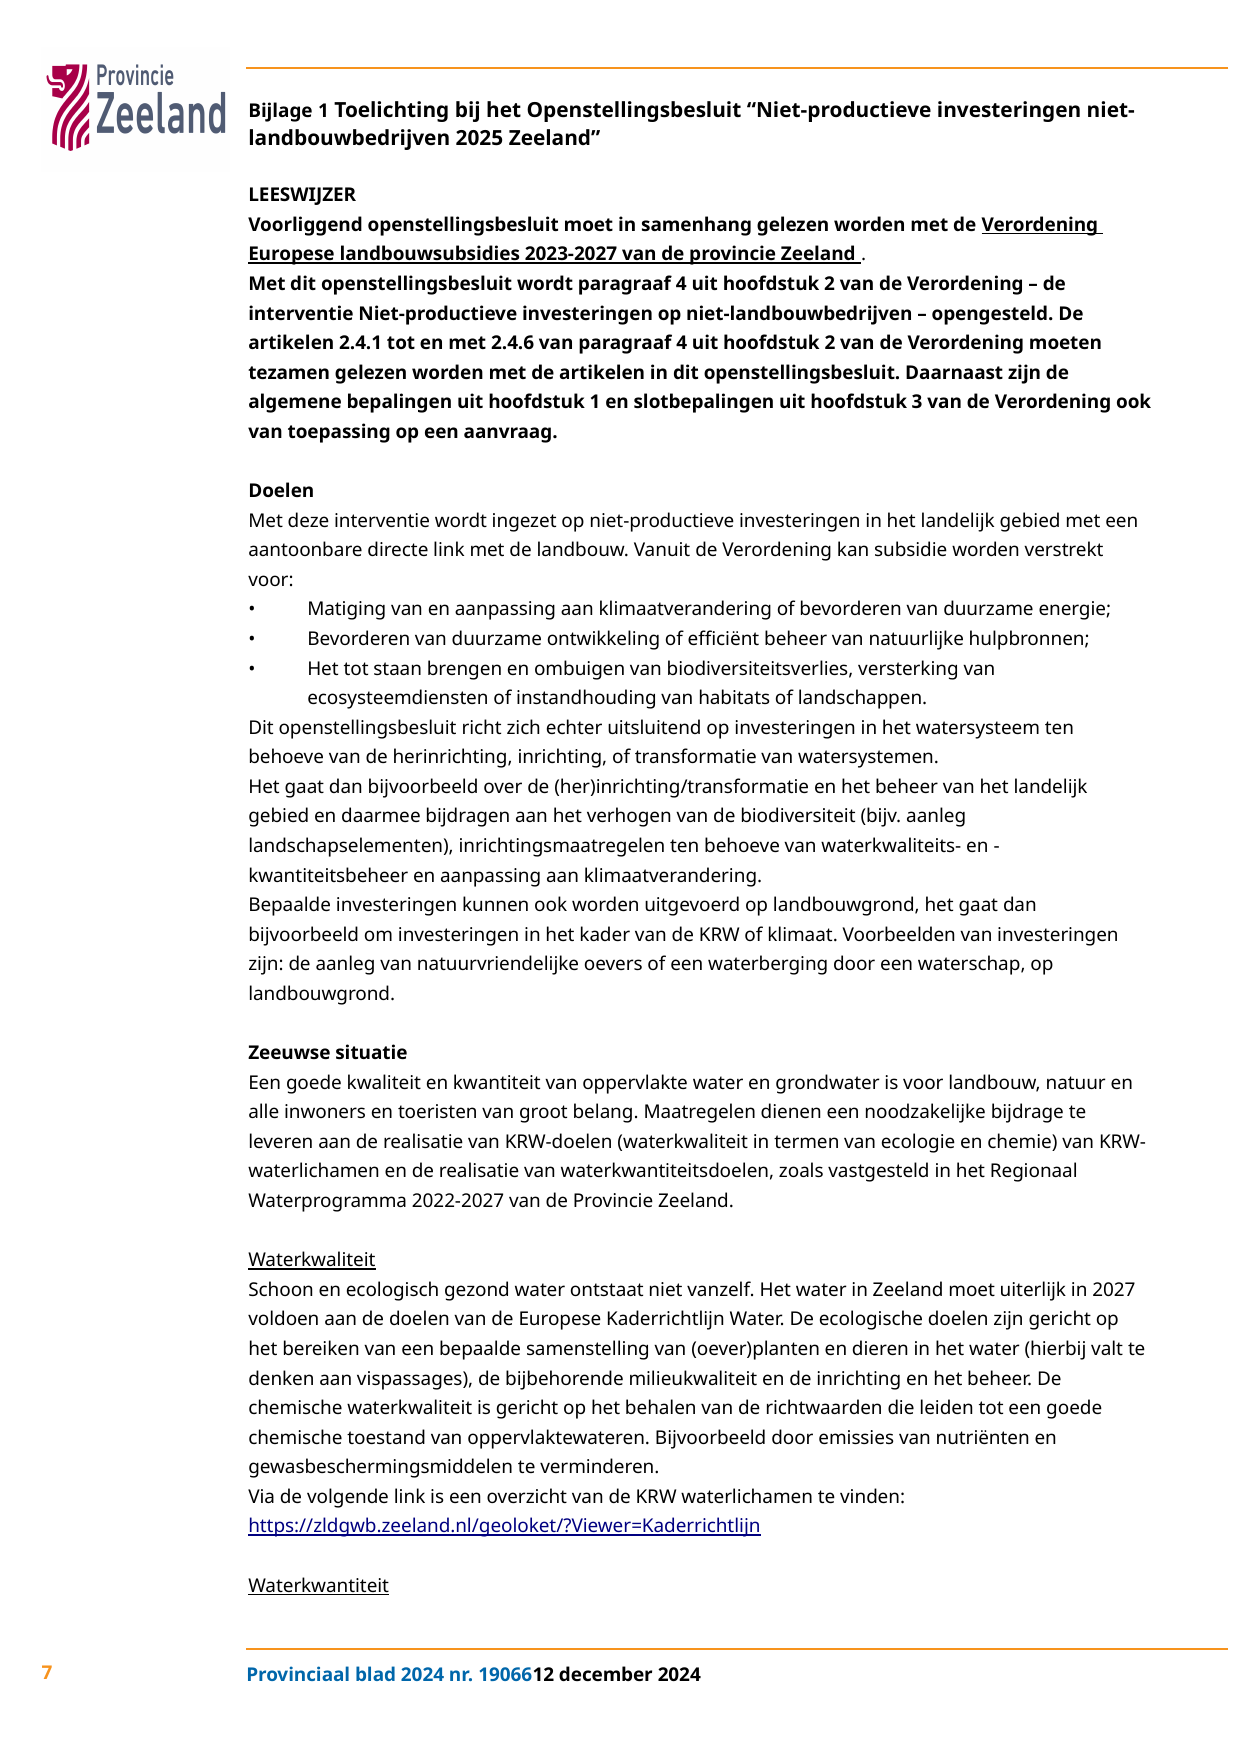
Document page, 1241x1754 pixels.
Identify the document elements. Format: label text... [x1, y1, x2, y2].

text Waterkwaliteit [248, 1246, 1152, 1272]
text Via de volgende link is een overzicht van de KRW waterlichamen te vinden: https://zldgwb.zeeland.nl/geoloket/?Viewer=Kaderrichtlijn [248, 1483, 1152, 1538]
text Bepaalde investeringen kunnen ook worden uitgevoerd op landbouwgrond, het gaat dan bijvoorbeeld om investeringen in het kader van de KRW of klimaat. Voorbeelden van investeringen zijn: de aanleg van natuurvriendelijke oevers of een waterberging door een waterschap, op landbouwgrond. [248, 891, 1152, 1006]
text Doelen [248, 477, 1152, 503]
text Dit openstellingsbesluit richt zich echter uitsluitend op investeringen in het watersysteem ten behoeve van de herinrichting, inrichting, of transformatie van watersystemen. [248, 714, 1152, 769]
text Waterkwantiteit [248, 1572, 1152, 1597]
text Met deze interventie wordt ingezet op niet-productieve investeringen in het landelijk gebied met een aantoonbare directe link met de landbouw. Vanuit de Verordening kan subsidie worden verstrekt voor: [248, 507, 1152, 592]
list Matiging van en aanpassing aan klimaatverandering of bevorderen van duurzame energie; [248, 596, 1152, 621]
text LEESWIJZER [248, 181, 1152, 207]
text Schoon en ecologisch gezond water ontstaat niet vanzelf. Het water in Zeeland moet uiterlijk in 2027 voldoen aan de doelen van de Europese Kaderrichtlijn Water. De ecologische doelen zijn gericht op het bereiken van een bepaalde samenstelling van (oever)planten en dieren in het water (hierbij valt te denken aan vispassages), de bijbehorende milieukwaliteit en de inrichting en het beheer. De chemische waterkwaliteit is gericht op het behalen van de richtwaarden die leiden tot een goede chemische toestand van oppervlaktewateren. Bijvoorbeeld door emissies van nutriënten en gewasbeschermingsmiddelen te verminderen. [248, 1276, 1152, 1479]
text Zeeuwse situatie [248, 1039, 1152, 1065]
text Bijlage 1 Toelichting bij het Openstellingsbesluit “Niet-productieve investeringen niet-landbouwbedrijven 2025 Zeeland” [248, 95, 1152, 152]
text Het gaat dan bijvoorbeeld over de (her)inrichting/transformatie en het beheer van het landelijk gebied en daarmee bijdragen aan het verhogen van de biodiversiteit (bijv. aanleg landschapselementen), inrichtingsmaatregelen ten behoeve van waterkwaliteits- en -kwantiteitsbeheer en aanpassing aan klimaatverandering. [248, 773, 1152, 887]
text Met dit openstellingsbesluit wordt paragraaf 4 uit hoofdstuk 2 van de Verordening – de interventie Niet-productieve investeringen op niet-landbouwbedrijven – opengesteld. De artikelen 2.4.1 tot en met 2.4.6 van paragraaf 4 uit hoofdstuk 2 van de Verordening moeten tezamen gelezen worden met de artikelen in dit openstellingsbesluit. Daarnaast zijn de algemene bepalingen uit hoofdstuk 1 en slotbepalingen uit hoofdstuk 3 van de Verordening ook van toepassing op een aanvraag. [248, 270, 1152, 444]
list Bevorderen van duurzame ontwikkeling of efficiënt beheer van natuurlijke hulpbronnen; [248, 625, 1152, 651]
picture [41, 47, 231, 172]
text Voorliggend openstellingsbesluit moet in samenhang gelezen worden met de Verordening Europese landbouwsubsidies 2023-2027 van de provincie Zeeland . [248, 211, 1152, 266]
text Een goede kwaliteit en kwantiteit van oppervlakte water en grondwater is voor landbouw, natuur en alle inwoners en toeristen van groot belang. Maatregelen dienen een noodzakelijke bijdrage te leveren aan de realisatie van KRW-doelen (waterkwaliteit in termen van ecologie en chemie) van KRW-waterlichamen en de realisatie van waterkwantiteitsdoelen, zoals vastgesteld in het Regionaal Waterprogramma 2022-2027 van de Provincie Zeeland. [248, 1069, 1152, 1213]
list Het tot staan brengen en ombuigen van biodiversiteitsverlies, versterking van ecosysteemdiensten of instandhouding van habitats of landschappen. [248, 655, 1152, 710]
